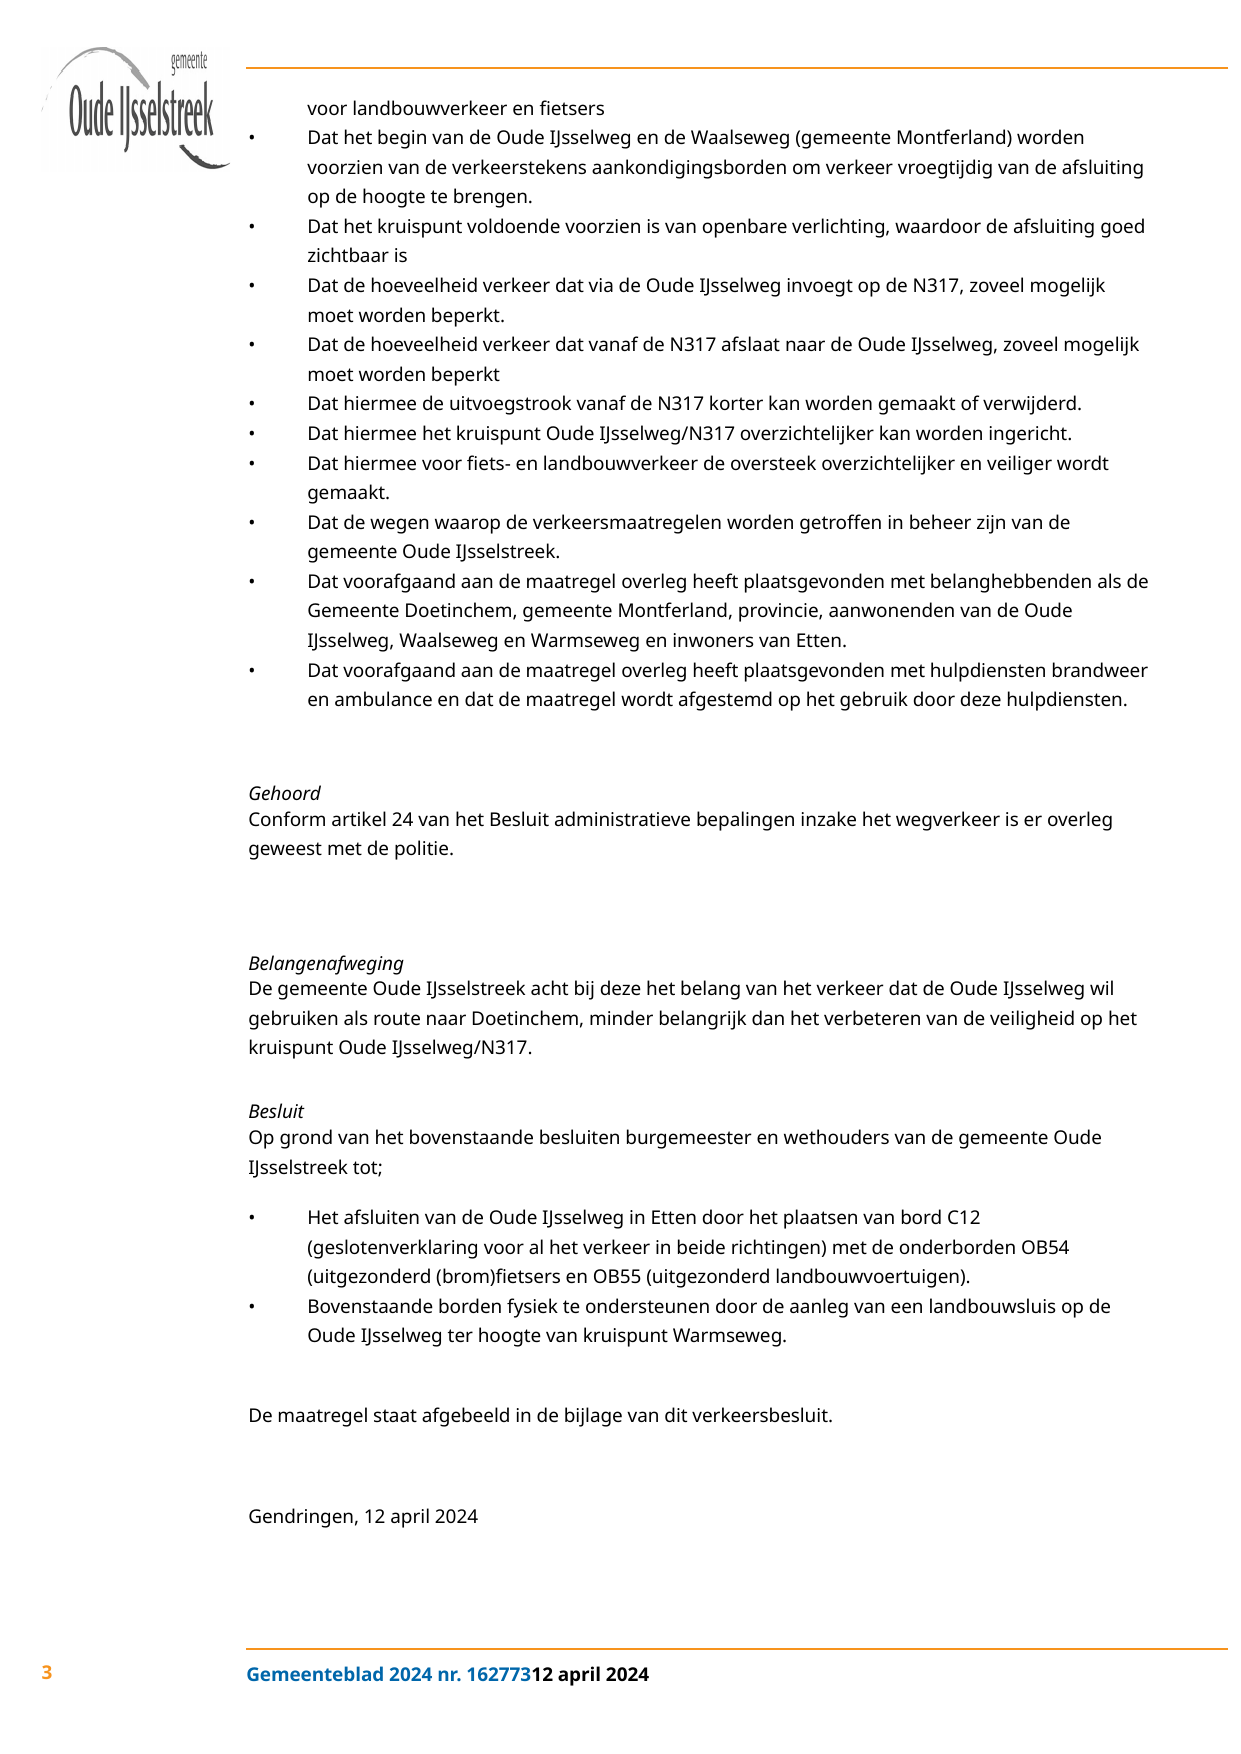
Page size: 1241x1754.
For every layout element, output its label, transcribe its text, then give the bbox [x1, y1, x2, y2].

text Op grond van het bovenstaande besluiten burgemeester en wethouders van de gemeente Oude IJsselstreek tot; [248, 1124, 1152, 1179]
text Besluit [248, 1098, 1152, 1124]
list Dat de hoeveelheid verkeer dat via de Oude IJsselweg invoegt op de N317, zoveel mogelijk moet worden beperkt. [248, 272, 1152, 328]
list Dat het kruispunt voldoende voorzien is van openbare verlichting, waardoor de afsluiting goed zichtbaar is [248, 213, 1152, 268]
list voor landbouwverkeer en fietsers [248, 95, 1152, 121]
picture [41, 47, 231, 172]
list Dat voorafgaand aan de maatregel overleg heeft plaatsgevonden met belanghebbenden als de Gemeente Doetinchem, gemeente Montferland, provincie, aanwonenden van de Oude IJsselweg, Waalseweg en Warmseweg en inwoners van Etten. [248, 568, 1152, 653]
text Conform artikel 24 van het Besluit administratieve bepalingen inzake het wegverkeer is er overleg geweest met de politie. [248, 806, 1152, 861]
list Dat hiermee voor fiets- en landbouwverkeer de oversteek overzichtelijker en veiliger wordt gemaakt. [248, 450, 1152, 505]
text Gendringen, 12 april 2024 [248, 1503, 1152, 1529]
text De maatregel staat afgebeeld in de bijlage van dit verkeersbesluit. [248, 1403, 1152, 1428]
list Dat voorafgaand aan de maatregel overleg heeft plaatsgevonden met hulpdiensten brandweer en ambulance en dat de maatregel wordt afgestemd op het gebruik door deze hulpdiensten. [248, 657, 1152, 712]
text De gemeente Oude IJsselstreek acht bij deze het belang van het verkeer dat de Oude IJsselweg wil gebruiken als route naar Doetinchem, minder belangrijk dan het verbeteren van de veiligheid op het kruispunt Oude IJsselweg/N317. [248, 975, 1152, 1060]
list Dat de hoeveelheid verkeer dat vanaf de N317 afslaat naar de Oude IJsselweg, zoveel mogelijk moet worden beperkt [248, 331, 1152, 387]
list Dat hiermee het kruispunt Oude IJsselweg/N317 overzichtelijker kan worden ingericht. [248, 420, 1152, 446]
list Het afsluiten van de Oude IJsselweg in Etten door het plaatsen van bord C12 (geslotenverklaring voor al het verkeer in beide richtingen) met de onderborden OB54 (uitgezonderd (brom)fietsers en OB55 (uitgezonderd landbouwvoertuigen). [248, 1204, 1152, 1289]
text Gehoord [248, 780, 1152, 806]
text Belangenafweging [248, 950, 1152, 975]
list Dat het begin van de Oude IJsselweg en de Waalseweg (gemeente Montferland) worden voorzien van de verkeerstekens aankondigingsborden om verkeer vroegtijdig van de afsluiting op de hoogte te brengen. [248, 124, 1152, 209]
list Dat hiermee de uitvoegstrook vanaf de N317 korter kan worden gemaakt of verwijderd. [248, 391, 1152, 416]
list Bovenstaande borden fysiek te ondersteunen door de aanleg van een landbouwsluis op de Oude IJsselweg ter hoogte van kruispunt Warmseweg. [248, 1293, 1152, 1348]
list Dat de wegen waarop de verkeersmaatregelen worden getroffen in beheer zijn van de gemeente Oude IJsselstreek. [248, 509, 1152, 564]
